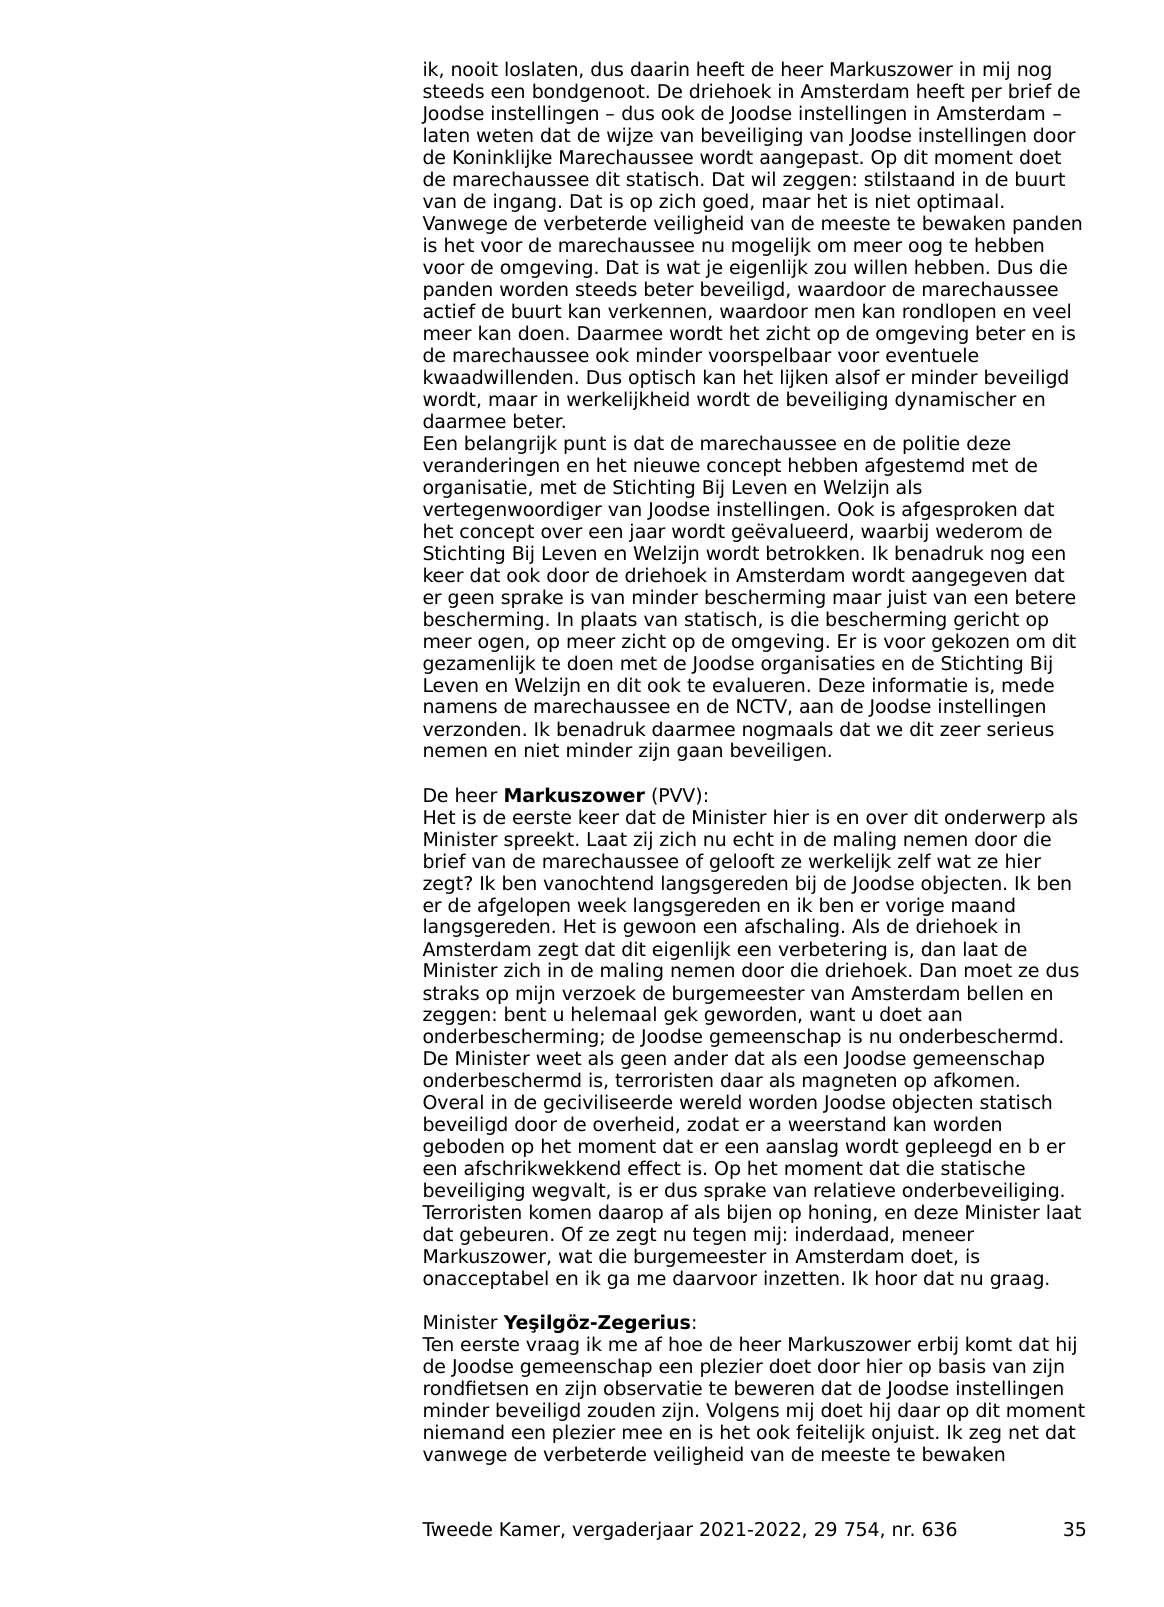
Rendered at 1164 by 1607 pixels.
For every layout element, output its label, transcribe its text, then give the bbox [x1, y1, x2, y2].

text Minister Yeşilgöz-Zegerius: [422, 1312, 1087, 1334]
text Een belangrijk punt is dat de marechaussee en de politie deze veranderingen en het nieuwe concept hebben afgestemd met de organisatie, met de Stichting Bij Leven en Welzijn als vertegenwoordiger van Joodse instellingen. Ook is afgesproken dat het concept over een jaar wordt geëvalueerd, waarbij wederom de Stichting Bij Leven en Welzijn wordt betrokken. Ik benadruk nog een keer dat ook door de driehoek in Amsterdam wordt aangegeven dat er geen sprake is van minder bescherming maar juist van een betere bescherming. In plaats van statisch, is die bescherming gericht op meer ogen, op meer zicht op de omgeving. Er is voor gekozen om dit gezamenlijk te doen met de Joodse organisaties en de Stichting Bij Leven en Welzijn en dit ook te evalueren. Deze informatie is, mede namens de marechaussee en de NCTV, aan de Joodse instellingen verzonden. Ik benadruk daarmee nogmaals dat we dit zeer serieus nemen en niet minder zijn gaan beveiligen. [422, 433, 1087, 762]
text Het is de eerste keer dat de Minister hier is en over dit onderwerp als Minister spreekt. Laat zij zich nu echt in de maling nemen door die brief van de marechaussee of gelooft ze werkelijk zelf wat ze hier zegt? Ik ben vanochtend langsgereden bij de Joodse objecten. Ik ben er de afgelopen week langsgereden en ik ben er vorige maand langsgereden. Het is gewoon een afschaling. Als de driehoek in Amsterdam zegt dat dit eigenlijk een verbetering is, dan laat de Minister zich in de maling nemen door die driehoek. Dan moet ze dus straks op mijn verzoek de burgemeester van Amsterdam bellen en zeggen: bent u helemaal gek geworden, want u doet aan onderbescherming; de Joodse gemeenschap is nu onderbeschermd. De Minister weet als geen ander dat als een Joodse gemeenschap onderbeschermd is, terroristen daar als magneten op afkomen. Overal in de geciviliseerde wereld worden Joodse objecten statisch beveiligd door de overheid, zodat er a weerstand kan worden geboden op het moment dat er een aanslag wordt gepleegd en b er een afschrikwekkend effect is. Op het moment dat die statische beveiliging wegvalt, is er dus sprake van relatieve onderbeveiliging. Terroristen komen daarop af als bijen op honing, en deze Minister laat dat gebeuren. Of ze zegt nu tegen mij: inderdaad, meneer Markuszower, wat die burgemeester in Amsterdam doet, is onacceptabel en ik ga me daarvoor inzetten. Ik hoor dat nu graag. [422, 807, 1087, 1290]
text ik, nooit loslaten, dus daarin heeft de heer Markuszower in mij nog steeds een bondgenoot. De driehoek in Amsterdam heeft per brief de Joodse instellingen – dus ook de Joodse instellingen in Amsterdam – laten weten dat de wijze van beveiliging van Joodse instellingen door de Koninklijke Marechaussee wordt aangepast. Op dit moment doet de marechaussee dit statisch. Dat wil zeggen: stilstaand in de buurt van de ingang. Dat is op zich goed, maar het is niet optimaal. Vanwege de verbeterde veiligheid van de meeste te bewaken panden is het voor de marechaussee nu mogelijk om meer oog te hebben voor de omgeving. Dat is wat je eigenlijk zou willen hebben. Dus die panden worden steeds beter beveiligd, waardoor de marechaussee actief de buurt kan verkennen, waardoor men kan rondlopen en veel meer kan doen. Daarmee wordt het zicht op de omgeving beter en is de marechaussee ook minder voorspelbaar voor eventuele kwaadwillenden. Dus optisch kan het lijken alsof er minder beveiligd wordt, maar in werkelijkheid wordt de beveiliging dynamischer en daarmee beter. [422, 59, 1087, 433]
text Ten eerste vraag ik me af hoe de heer Markuszower erbij komt dat hij de Joodse gemeenschap een plezier doet door hier op basis van zijn rondfietsen en zijn observatie te beweren dat de Joodse instellingen minder beveiligd zouden zijn. Volgens mij doet hij daar op dit moment niemand een plezier mee en is het ook feitelijk onjuist. Ik zeg net dat vanwege de verbeterde veiligheid van de meeste te bewaken [422, 1334, 1087, 1466]
text De heer Markuszower (PVV): [422, 784, 1087, 807]
